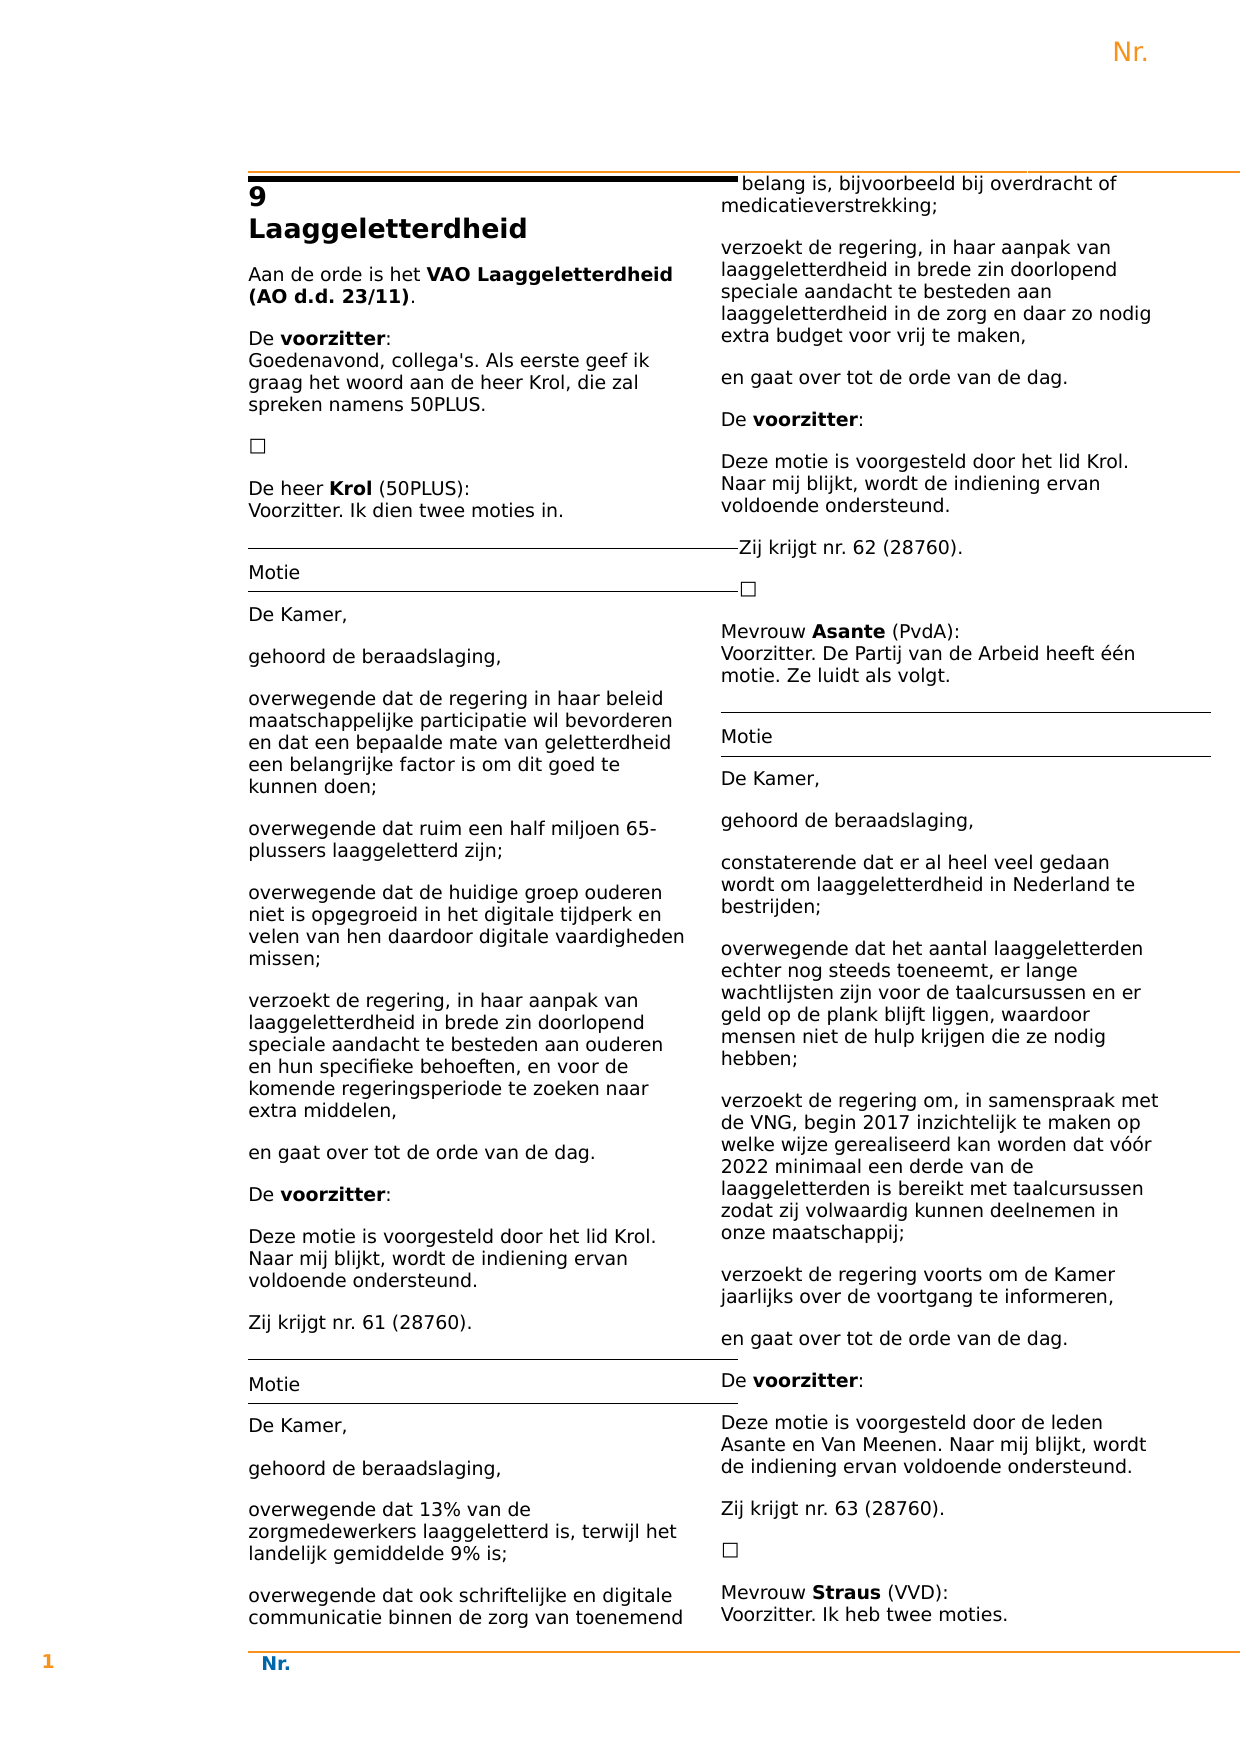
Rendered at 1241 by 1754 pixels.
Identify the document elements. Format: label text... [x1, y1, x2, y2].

text ⬜ [248, 436, 691, 458]
text Zij krijgt nr. 61 (28760). [248, 1312, 691, 1333]
text Motie [248, 1373, 691, 1395]
text gehoord de beraadslaging, [721, 810, 1163, 832]
text De voorzitter: [248, 328, 691, 350]
text ⬜ [721, 578, 1163, 601]
text gehoord de beraadslaging, [248, 646, 691, 668]
text en gaat over tot de orde van de dag. [721, 1328, 1163, 1350]
text verzoekt de regering om, in samenspraak met de VNG, begin 2017 inzichtelijk te maken op welke wijze gerealiseerd kan worden dat vóór 2022 minimaal een derde van de laaggeletterden is bereikt met taalcursussen zodat zij volwaardig kunnen deelnemen in onze maatschappij; [721, 1090, 1163, 1244]
text verzoekt de regering, in haar aanpak van laaggeletterdheid in brede zin doorlopend speciale aandacht te besteden aan laaggeletterdheid in de zorg en daar zo nodig extra budget voor vrij te maken, [721, 237, 1163, 347]
text Zij krijgt nr. 62 (28760). [721, 537, 1163, 558]
text belang is, bijvoorbeeld bij overdracht of medicatieverstrekking; [721, 173, 1163, 217]
text Motie [248, 562, 691, 584]
text Deze motie is voorgesteld door het lid Krol. Naar mij blijkt, wordt de indiening ervan voldoende ondersteund. [721, 451, 1163, 517]
text en gaat over tot de orde van de dag. [248, 1142, 691, 1164]
text De Kamer, [248, 1415, 691, 1437]
text De Kamer, [248, 604, 691, 626]
text overwegende dat de huidige groep ouderen niet is opgegroeid in het digitale tijdperk en velen van hen daardoor digitale vaardigheden missen; [248, 882, 691, 970]
text overwegende dat de regering in haar beleid maatschappelijke participatie wil bevorderen en dat een bepaalde mate van geletterdheid een belangrijke factor is om dit goed te kunnen doen; [248, 688, 691, 798]
text Aan de orde is het VAO Laaggeletterdheid (AO d.d. 23/11). [248, 264, 691, 308]
text overwegende dat het aantal laaggeletterden echter nog steeds toeneemt, er lange wachtlijsten zijn voor de taalcursussen en er geld op de plank blijft liggen, waardoor mensen niet de hulp krijgen die ze nodig hebben; [721, 938, 1163, 1070]
text gehoord de beraadslaging, [248, 1457, 691, 1479]
text Zij krijgt nr. 63 (28760). [721, 1498, 1163, 1520]
text De voorzitter: [721, 1370, 1163, 1392]
text verzoekt de regering, in haar aanpak van laaggeletterdheid in brede zin doorlopend speciale aandacht te besteden aan ouderen en hun specifieke behoeften, en voor de komende regeringsperiode te zoeken naar extra middelen, [248, 990, 691, 1122]
text Voorzitter. Ik dien twee moties in. [248, 500, 691, 522]
text De voorzitter: [248, 1184, 691, 1206]
text De voorzitter: [721, 409, 1163, 431]
text De heer Krol (50PLUS): [248, 478, 691, 500]
text Voorzitter. De Partij van de Arbeid heeft één motie. Ze luidt als volgt. [721, 642, 1163, 686]
text overwegende dat ook schriftelijke en digitale communicatie binnen de zorg van toenemend [248, 1585, 691, 1629]
text De Kamer, [721, 768, 1163, 790]
text Deze motie is voorgesteld door het lid Krol. Naar mij blijkt, wordt de indiening ervan voldoende ondersteund. [248, 1226, 691, 1292]
text overwegende dat 13% van de zorgmedewerkers laaggeletterd is, terwijl het landelijk gemiddelde 9% is; [248, 1499, 691, 1565]
text en gaat over tot de orde van de dag. [721, 367, 1163, 389]
text Voorzitter. Ik heb twee moties. [721, 1604, 1163, 1626]
text Mevrouw Asante (PvdA): [721, 621, 1163, 642]
text overwegende dat ruim een half miljoen 65-plussers laaggeletterd zijn; [248, 818, 691, 862]
text Motie [721, 726, 1163, 748]
text Deze motie is voorgesteld door de leden Asante en Van Meenen. Naar mij blijkt, wordt de indiening ervan voldoende ondersteund. [721, 1412, 1163, 1478]
text verzoekt de regering voorts om de Kamer jaarlijks over de voortgang te informeren, [721, 1264, 1163, 1308]
text Mevrouw Straus (VVD): [721, 1582, 1163, 1604]
text constaterende dat er al heel veel gedaan wordt om laaggeletterdheid in Nederland te bestrijden; [721, 852, 1163, 918]
text Goedenavond, collega's. Als eerste geef ik graag het woord aan de heer Krol, die zal spreken namens 50PLUS. [248, 350, 691, 416]
title 9 Laaggeletterdheid [248, 182, 691, 244]
text ⬜ [721, 1540, 1163, 1562]
